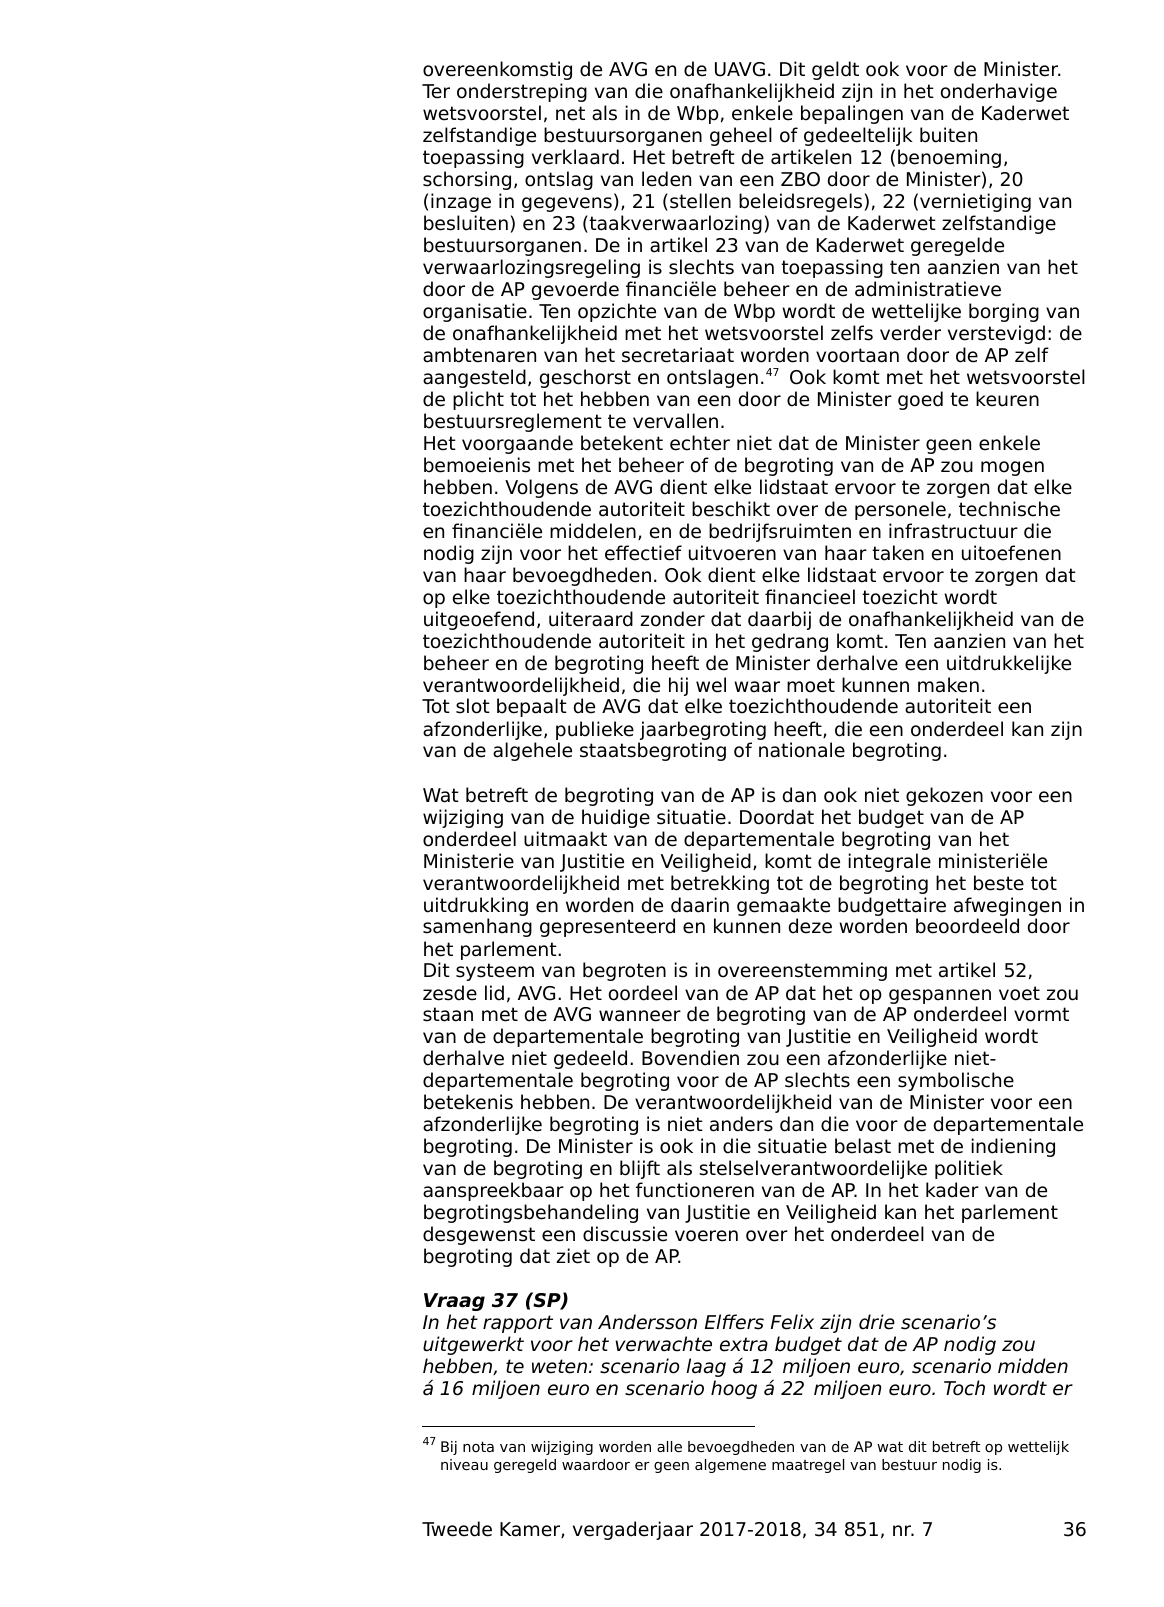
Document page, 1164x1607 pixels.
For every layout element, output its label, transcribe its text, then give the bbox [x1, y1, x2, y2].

text Dit systeem van begroten is in overeenstemming met artikel 52, zesde lid, AVG. Het oordeel van de AP dat het op gespannen voet zou staan met de AVG wanneer de begroting van de AP onderdeel vormt van de departementale begroting van Justitie en Veiligheid wordt derhalve niet gedeeld. Bovendien zou een afzonderlijke niet-departementale begroting voor de AP slechts een symbolische betekenis hebben. De verantwoordelijkheid van de Minister voor een afzonderlijke begroting is niet anders dan die voor de departementale begroting. De Minister is ook in die situatie belast met de indiening van de begroting en blijft als stelselverantwoordelijke politiek aanspreekbaar op het functioneren van de AP. In het kader van de begrotingsbehandeling van Justitie en Veiligheid kan het parlement desgewenst een discussie voeren over het onderdeel van de begroting dat ziet op de AP. [422, 960, 1087, 1268]
text Vraag 37 (SP) [422, 1290, 1087, 1312]
text Het voorgaande betekent echter niet dat de Minister geen enkele bemoeienis met het beheer of de begroting van de AP zou mogen hebben. Volgens de AVG dient elke lidstaat ervoor te zorgen dat elke toezichthoudende autoriteit beschikt over de personele, technische en financiële middelen, en de bedrijfsruimten en infrastructuur die nodig zijn voor het effectief uitvoeren van haar taken en uitoefenen van haar bevoegdheden. Ook dient elke lidstaat ervoor te zorgen dat op elke toezichthoudende autoriteit financieel toezicht wordt uitgeoefend, uiteraard zonder dat daarbij de onafhankelijkheid van de toezichthoudende autoriteit in het gedrang komt. Ten aanzien van het beheer en de begroting heeft de Minister derhalve een uitdrukkelijke verantwoordelijkheid, die hij wel waar moet kunnen maken. [422, 433, 1087, 696]
text In het rapport van Andersson Elffers Felix zijn drie scenario’s uitgewerkt voor het verwachte extra budget dat de AP nodig zou hebben, te weten: scenario laag á 12 miljoen euro, scenario midden á 16 miljoen euro en scenario hoog á 22 miljoen euro. Toch wordt er [422, 1312, 1087, 1400]
text Wat betreft de begroting van de AP is dan ook niet gekozen voor een wijziging van de huidige situatie. Doordat het budget van de AP onderdeel uitmaakt van de departementale begroting van het Ministerie van Justitie en Veiligheid, komt de integrale ministeriële verantwoordelijkheid met betrekking tot de begroting het beste tot uitdrukking en worden de daarin gemaakte budgettaire afwegingen in samenhang gepresenteerd en kunnen deze worden beoordeeld door het parlement. [422, 784, 1087, 960]
text Bij nota van wijziging worden alle bevoegdheden van de AP wat dit betreft op wettelijk niveau geregeld waardoor er geen algemene maatregel van bestuur nodig is. [422, 1435, 1087, 1474]
text overeenkomstig de AVG en de UAVG. Dit geldt ook voor de Minister. Ter onderstreping van die onafhankelijkheid zijn in het onderhavige wetsvoorstel, net als in de Wbp, enkele bepalingen van de Kaderwet zelfstandige bestuursorganen geheel of gedeeltelijk buiten toepassing verklaard. Het betreft de artikelen 12 (benoeming, schorsing, ontslag van leden van een ZBO door de Minister), 20 (inzage in gegevens), 21 (stellen beleidsregels), 22 (vernietiging van besluiten) en 23 (taakverwaarlozing) van de Kaderwet zelfstandige bestuursorganen. De in artikel 23 van de Kaderwet geregelde verwaarlozingsregeling is slechts van toepassing ten aanzien van het door de AP gevoerde financiële beheer en de administratieve organisatie. Ten opzichte van de Wbp wordt de wettelijke borging van de onafhankelijkheid met het wetsvoorstel zelfs verder verstevigd: de ambtenaren van het secretariaat worden voortaan door de AP zelf aangesteld, geschorst en ontslagen. Ook komt met het wetsvoorstel de plicht tot het hebben van een door de Minister goed te keuren bestuursreglement te vervallen. [422, 59, 1087, 433]
text Tot slot bepaalt de AVG dat elke toezichthoudende autoriteit een afzonderlijke, publieke jaarbegroting heeft, die een onderdeel kan zijn van de algehele staatsbegroting of nationale begroting. [422, 696, 1087, 762]
